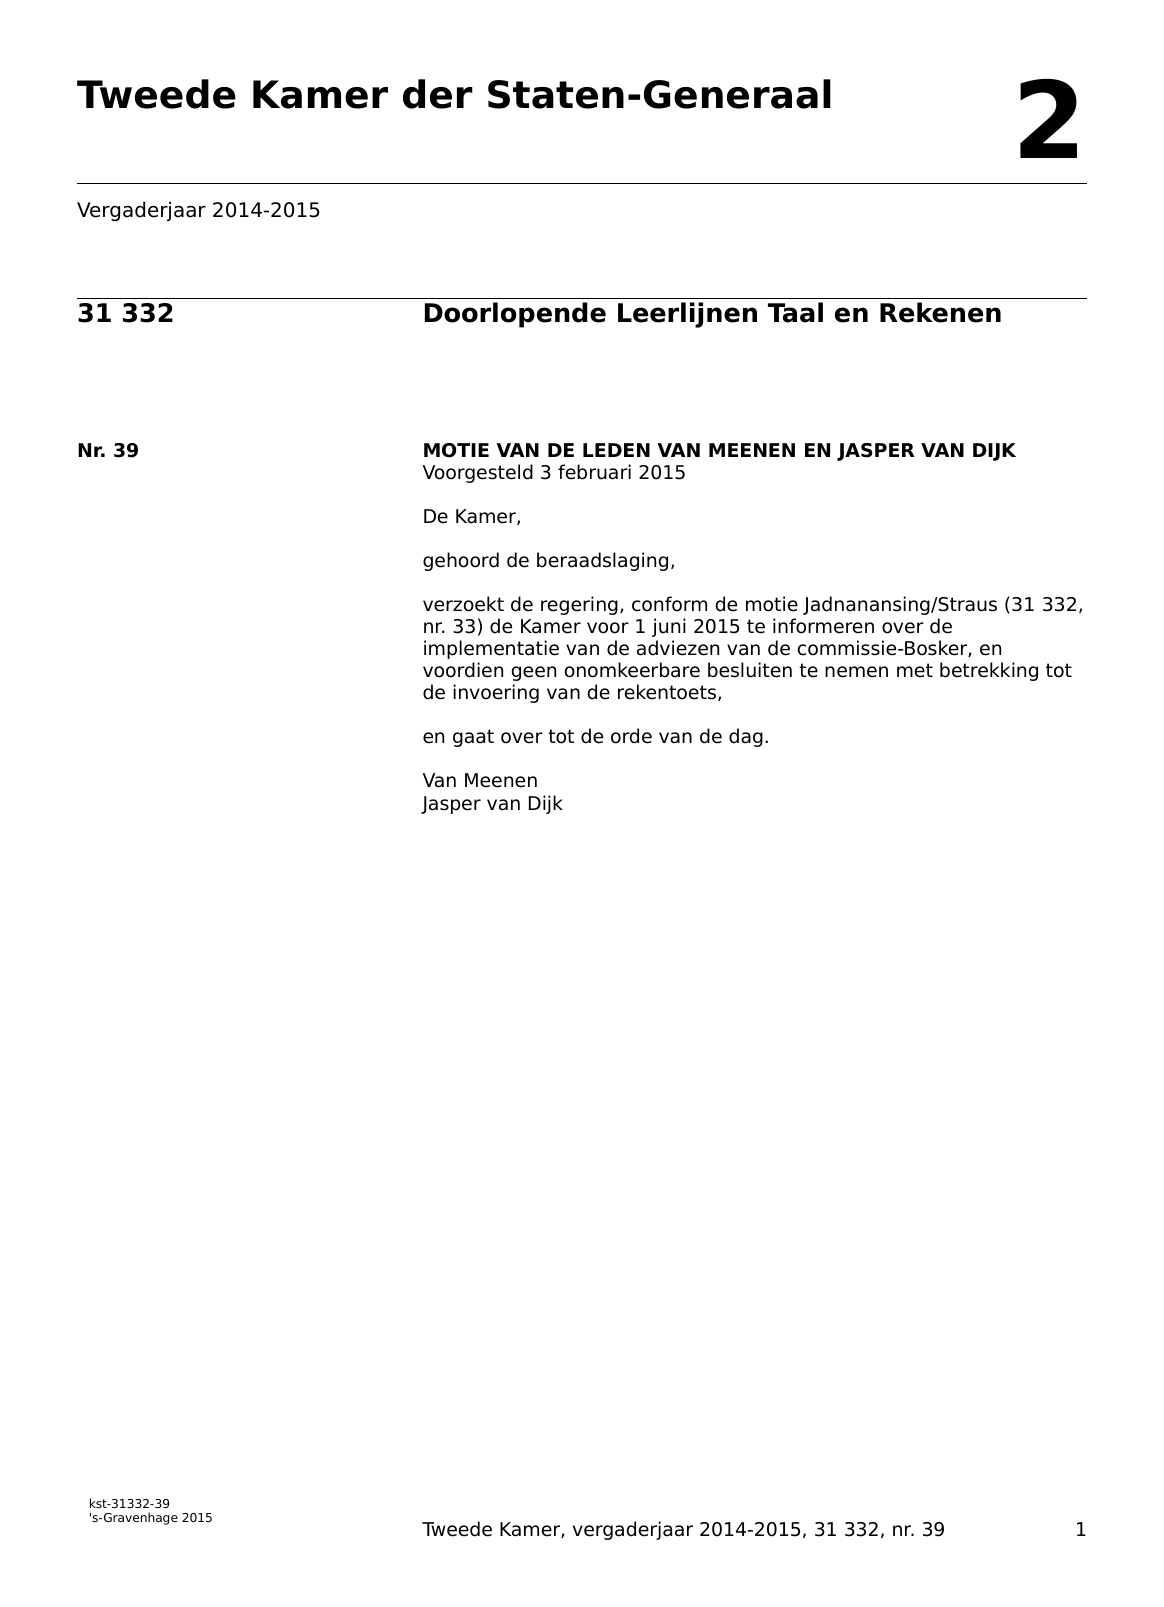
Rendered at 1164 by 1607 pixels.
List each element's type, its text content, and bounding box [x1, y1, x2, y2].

text gehoord de beraadslaging, [422, 550, 1087, 572]
text De Kamer, [422, 506, 1087, 528]
table_header Tweede Kamer der Staten-Generaal [77, 59, 886, 183]
table_cell Vergaderjaar 2014-2015 [77, 184, 1087, 298]
subtitle 31 332 Doorlopende Leerlijnen Taal en Rekenen [77, 299, 1087, 329]
text verzoekt de regering, conform de motie Jadnanansing/Straus (31 332, nr. 33) de Kamer voor 1 juni 2015 te informeren over de implementatie van de adviezen van de commissie-Bosker, en voordien geen onomkeerbare besluiten te nemen met betrekking tot de invoering van de rekentoets, [422, 594, 1087, 704]
text Jasper van Dijk [422, 792, 1087, 814]
subtitle Nr. 39 MOTIE VAN DE LEDEN VAN MEENEN EN JASPER VAN DIJK [77, 440, 1087, 462]
text Van Meenen [422, 770, 1087, 792]
text kst-31332-39 [88, 1497, 323, 1511]
text Voorgesteld 3 februari 2015 [422, 462, 1087, 484]
text en gaat over tot de orde van de dag. [422, 726, 1087, 748]
table_header 2 [886, 59, 1087, 183]
text 's-Gravenhage 2015 [88, 1511, 323, 1525]
